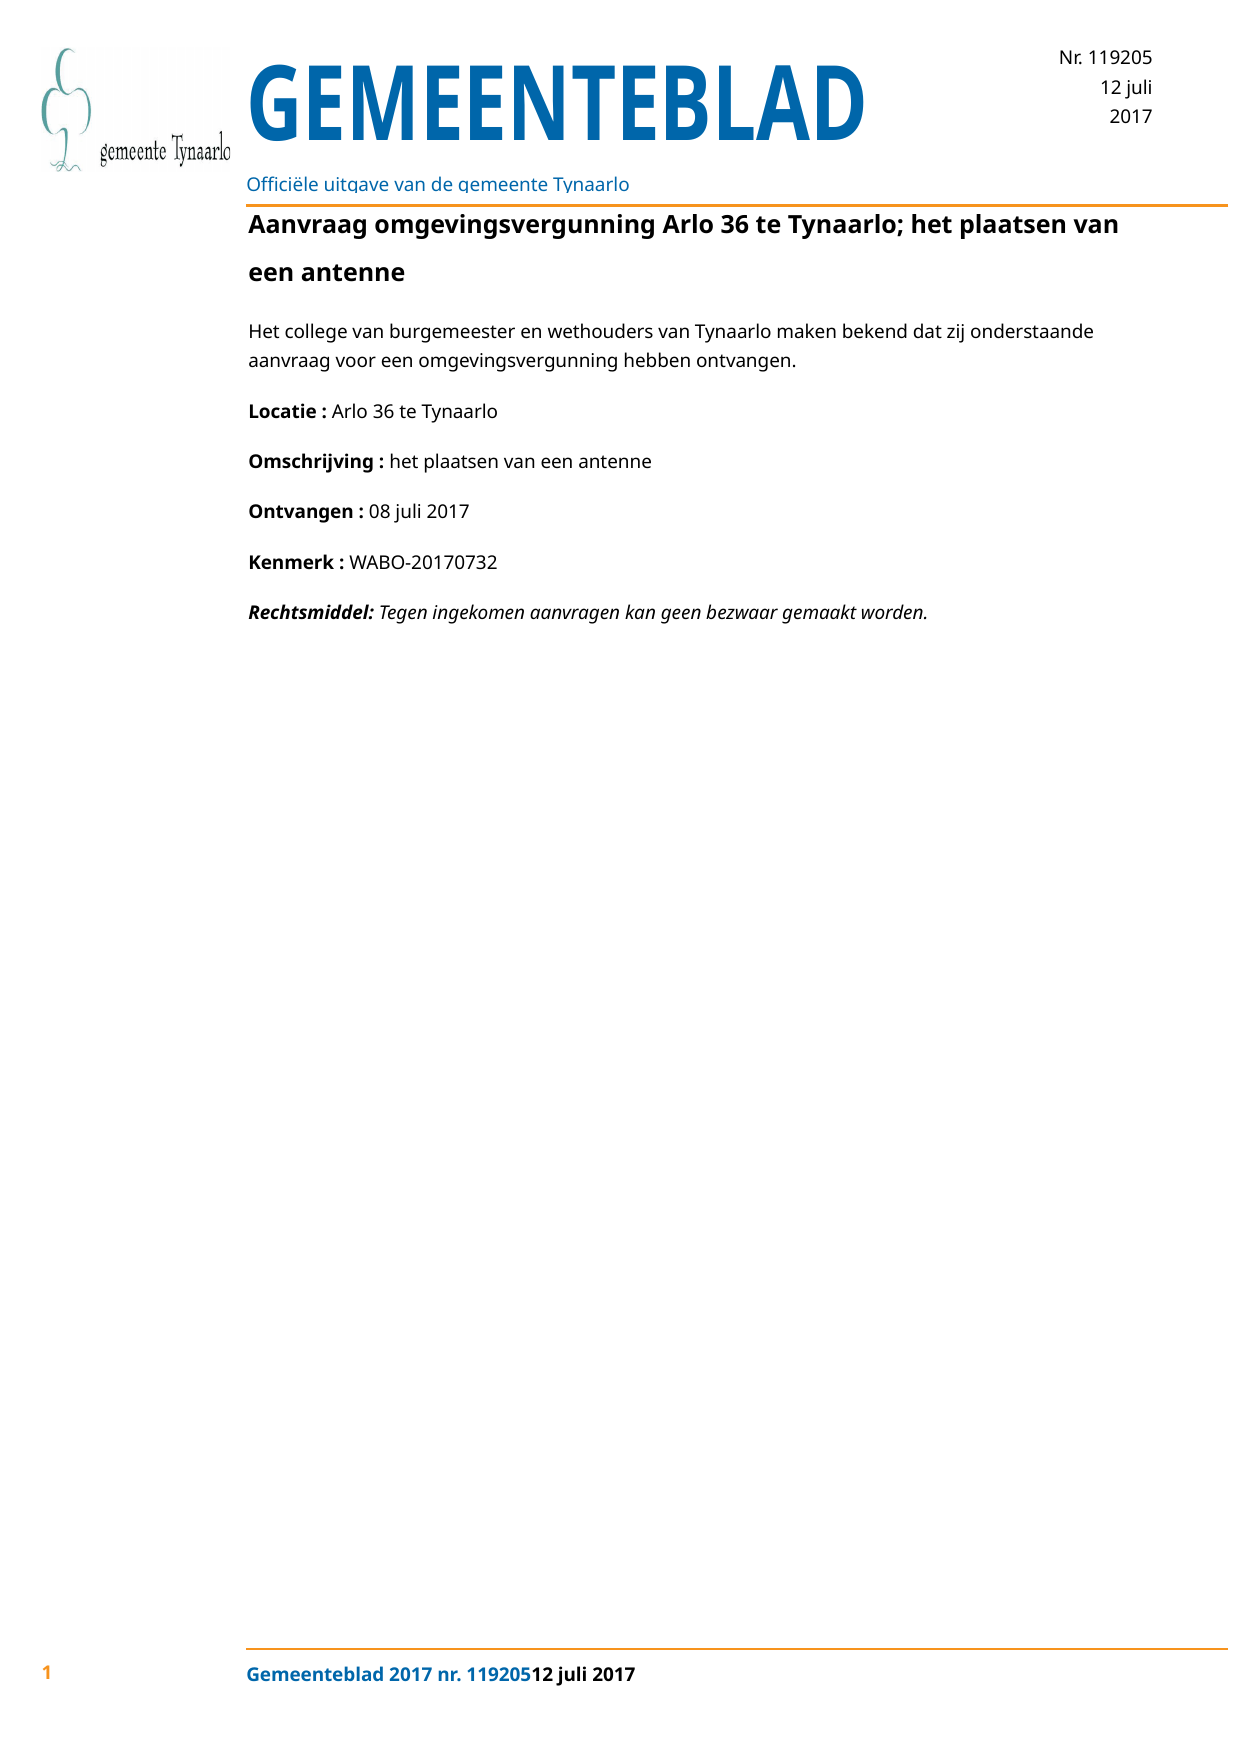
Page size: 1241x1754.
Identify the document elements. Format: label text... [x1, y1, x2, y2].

text Omschrijving : het plaatsen van een antenne [248, 448, 1152, 474]
text Locatie : Arlo 36 te Tynaarlo [248, 398, 1152, 424]
text Ontvangen : 08 juli 2017 [248, 499, 1152, 524]
text Rechtsmiddel: Tegen ingekomen aanvragen kan geen bezwaar gemaakt worden. [248, 599, 1152, 625]
picture [41, 47, 231, 172]
text Aanvraag omgevingsvergunning Arlo 36 te Tynaarlo; het plaatsen van een antenne [248, 207, 1152, 288]
text Het college van burgemeester en wethouders van Tynaarlo maken bekend dat zij onderstaande aanvraag voor een omgevingsvergunning hebben ontvangen. [248, 318, 1152, 373]
text Kenmerk : WABO-20170732 [248, 549, 1152, 575]
